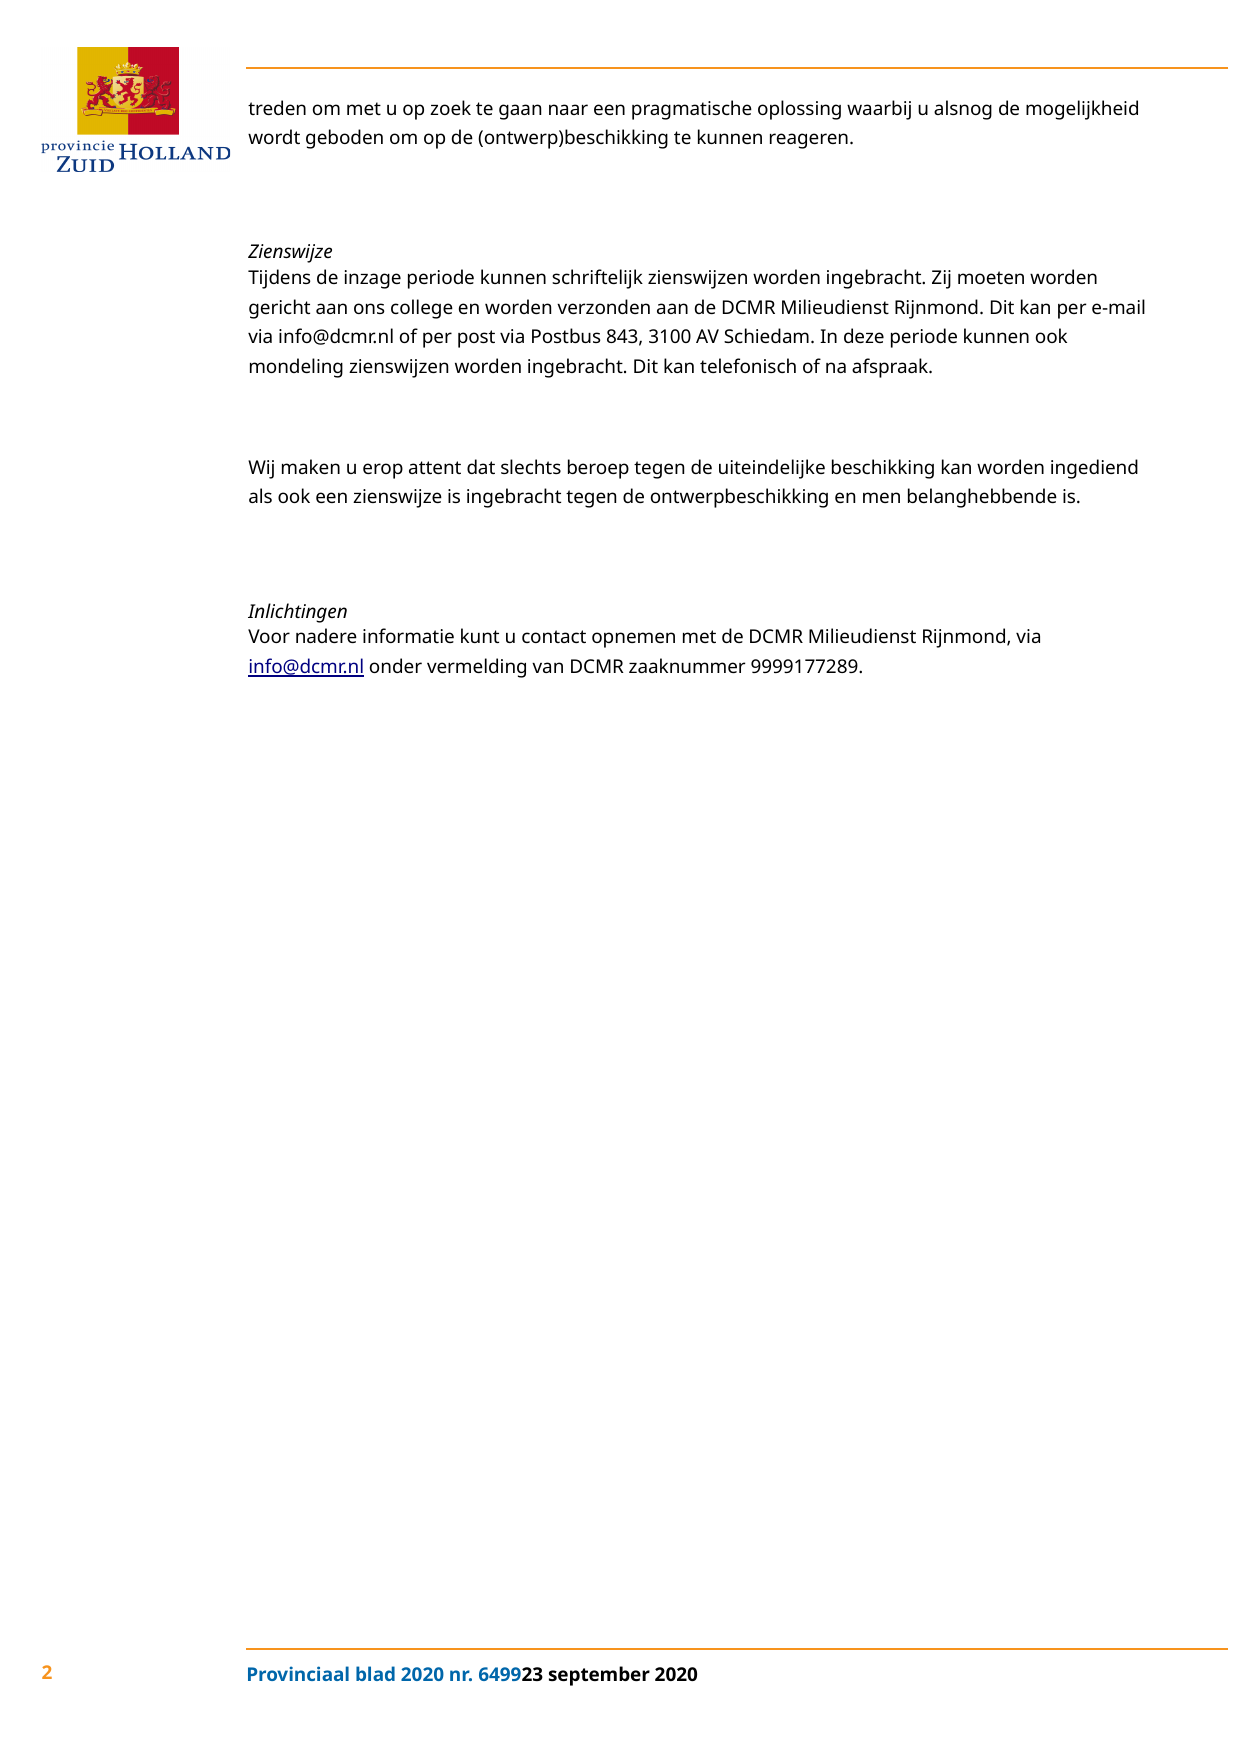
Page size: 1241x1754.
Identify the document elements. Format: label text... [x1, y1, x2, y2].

text Inlichtingen [248, 598, 1152, 624]
text Tijdens de inzage periode kunnen schriftelijk zienswijzen worden ingebracht. Zij moeten worden gericht aan ons college en worden verzonden aan de DCMR Milieudienst Rijnmond. Dit kan per e-mail via info@dcmr.nl of per post via Postbus 843, 3100 AV Schiedam. In deze periode kunnen ook mondeling zienswijzen worden ingebracht. Dit kan telefonisch of na afspraak. [248, 264, 1152, 379]
picture [41, 47, 231, 172]
text Wij maken u erop attent dat slechts beroep tegen de uiteindelijke beschikking kan worden ingediend als ook een zienswijze is ingebracht tegen de ontwerpbeschikking en men belanghebbende is. [248, 454, 1152, 509]
text treden om met u op zoek te gaan naar een pragmatische oplossing waarbij u alsnog de mogelijkheid wordt geboden om op de (ontwerp)beschikking te kunnen reageren. [248, 95, 1152, 150]
text Voor nadere informatie kunt u contact opnemen met de DCMR Milieudienst Rijnmond, via info@dcmr.nl onder vermelding van DCMR zaaknummer 9999177289. [248, 624, 1152, 679]
text Zienswijze [248, 239, 1152, 264]
